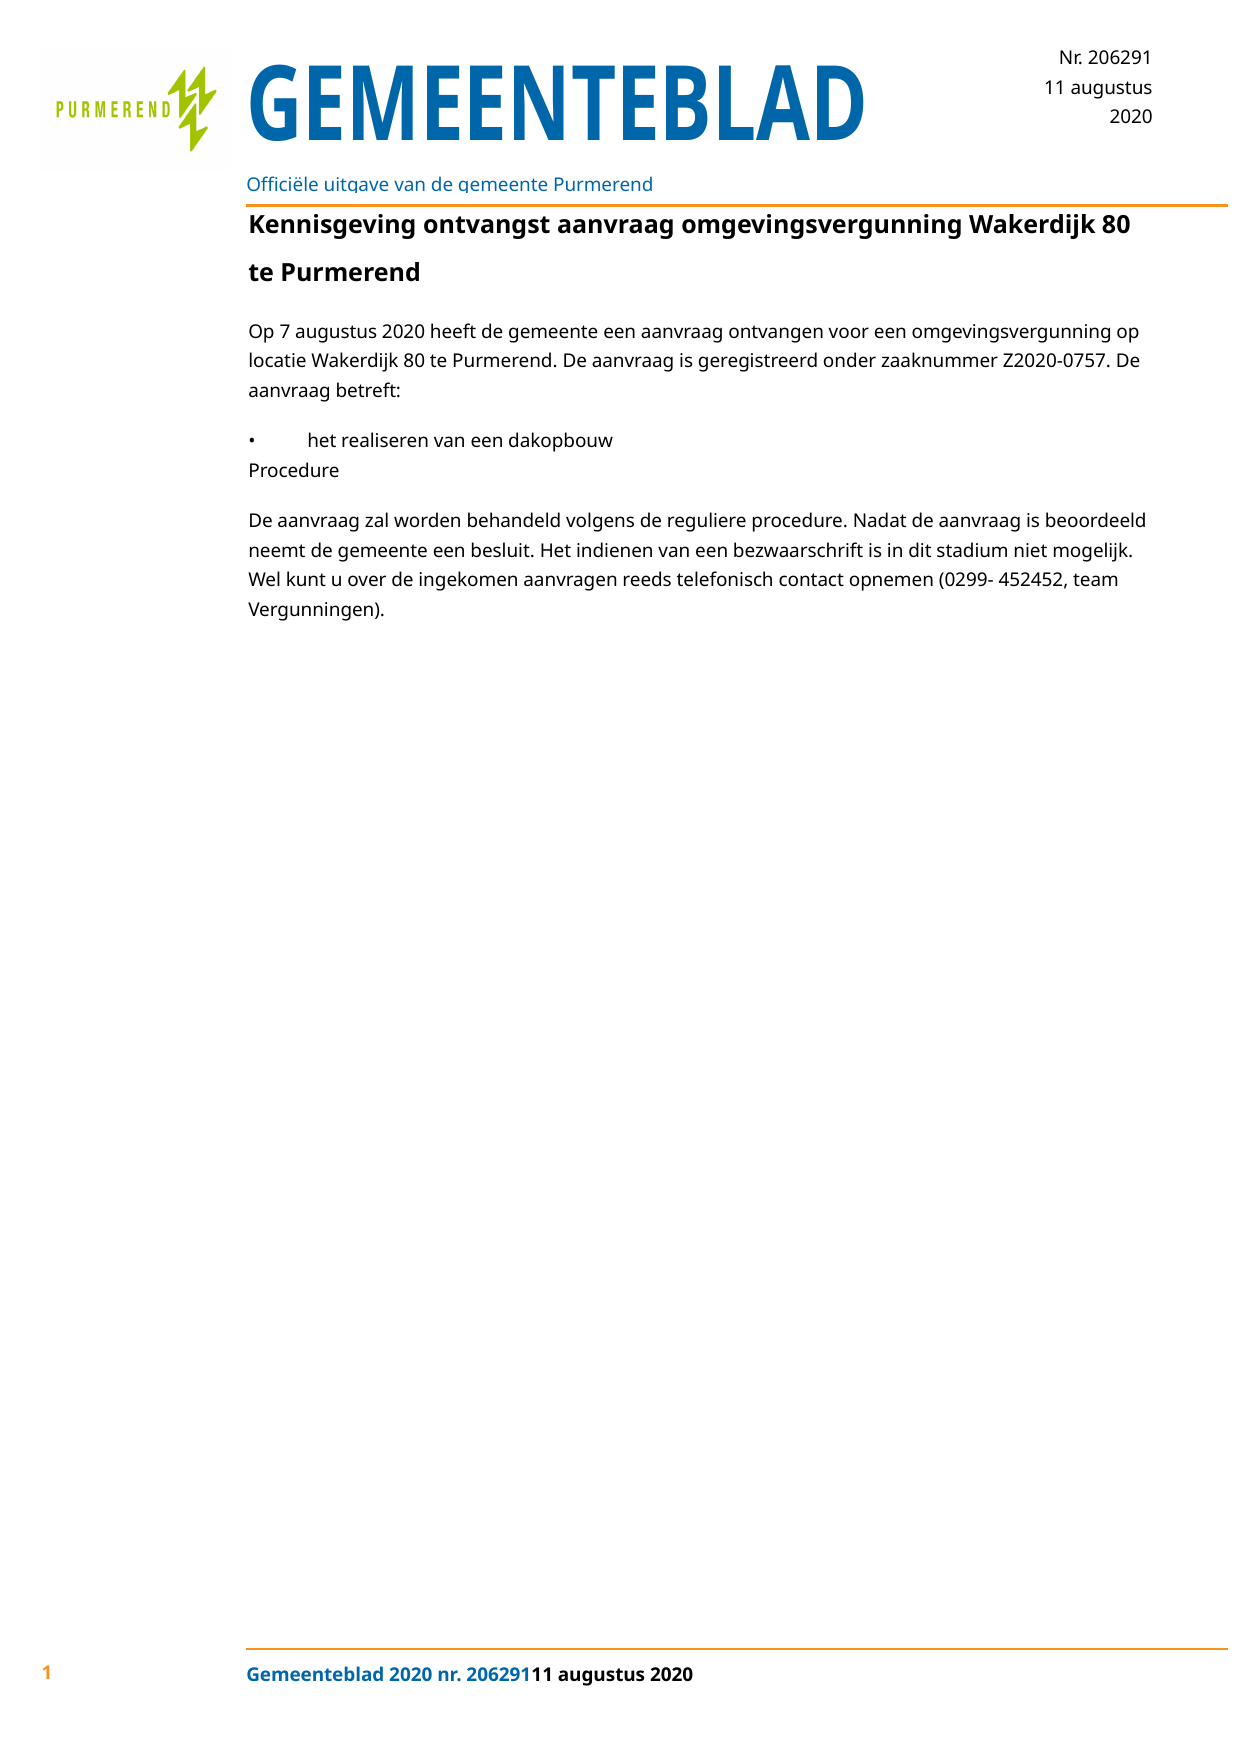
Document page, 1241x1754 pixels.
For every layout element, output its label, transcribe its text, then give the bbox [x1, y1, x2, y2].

text De aanvraag zal worden behandeld volgens de reguliere procedure. Nadat de aanvraag is beoordeeld neemt de gemeente een besluit. Het indienen van een bezwaarschrift is in dit stadium niet mogelijk. Wel kunt u over de ingekomen aanvragen reeds telefonisch contact opnemen (0299- 452452, team Vergunningen). [248, 507, 1152, 622]
text Procedure [248, 457, 1152, 483]
picture [41, 47, 231, 172]
text Op 7 augustus 2020 heeft de gemeente een aanvraag ontvangen voor een omgevingsvergunning op locatie Wakerdijk 80 te Purmerend. De aanvraag is geregistreerd onder zaaknummer Z2020-0757. De aanvraag betreft: [248, 318, 1152, 403]
text Kennisgeving ontvangst aanvraag omgevingsvergunning Wakerdijk 80 te Purmerend [248, 207, 1152, 288]
list het realiseren van een dakopbouw [248, 427, 1152, 453]
